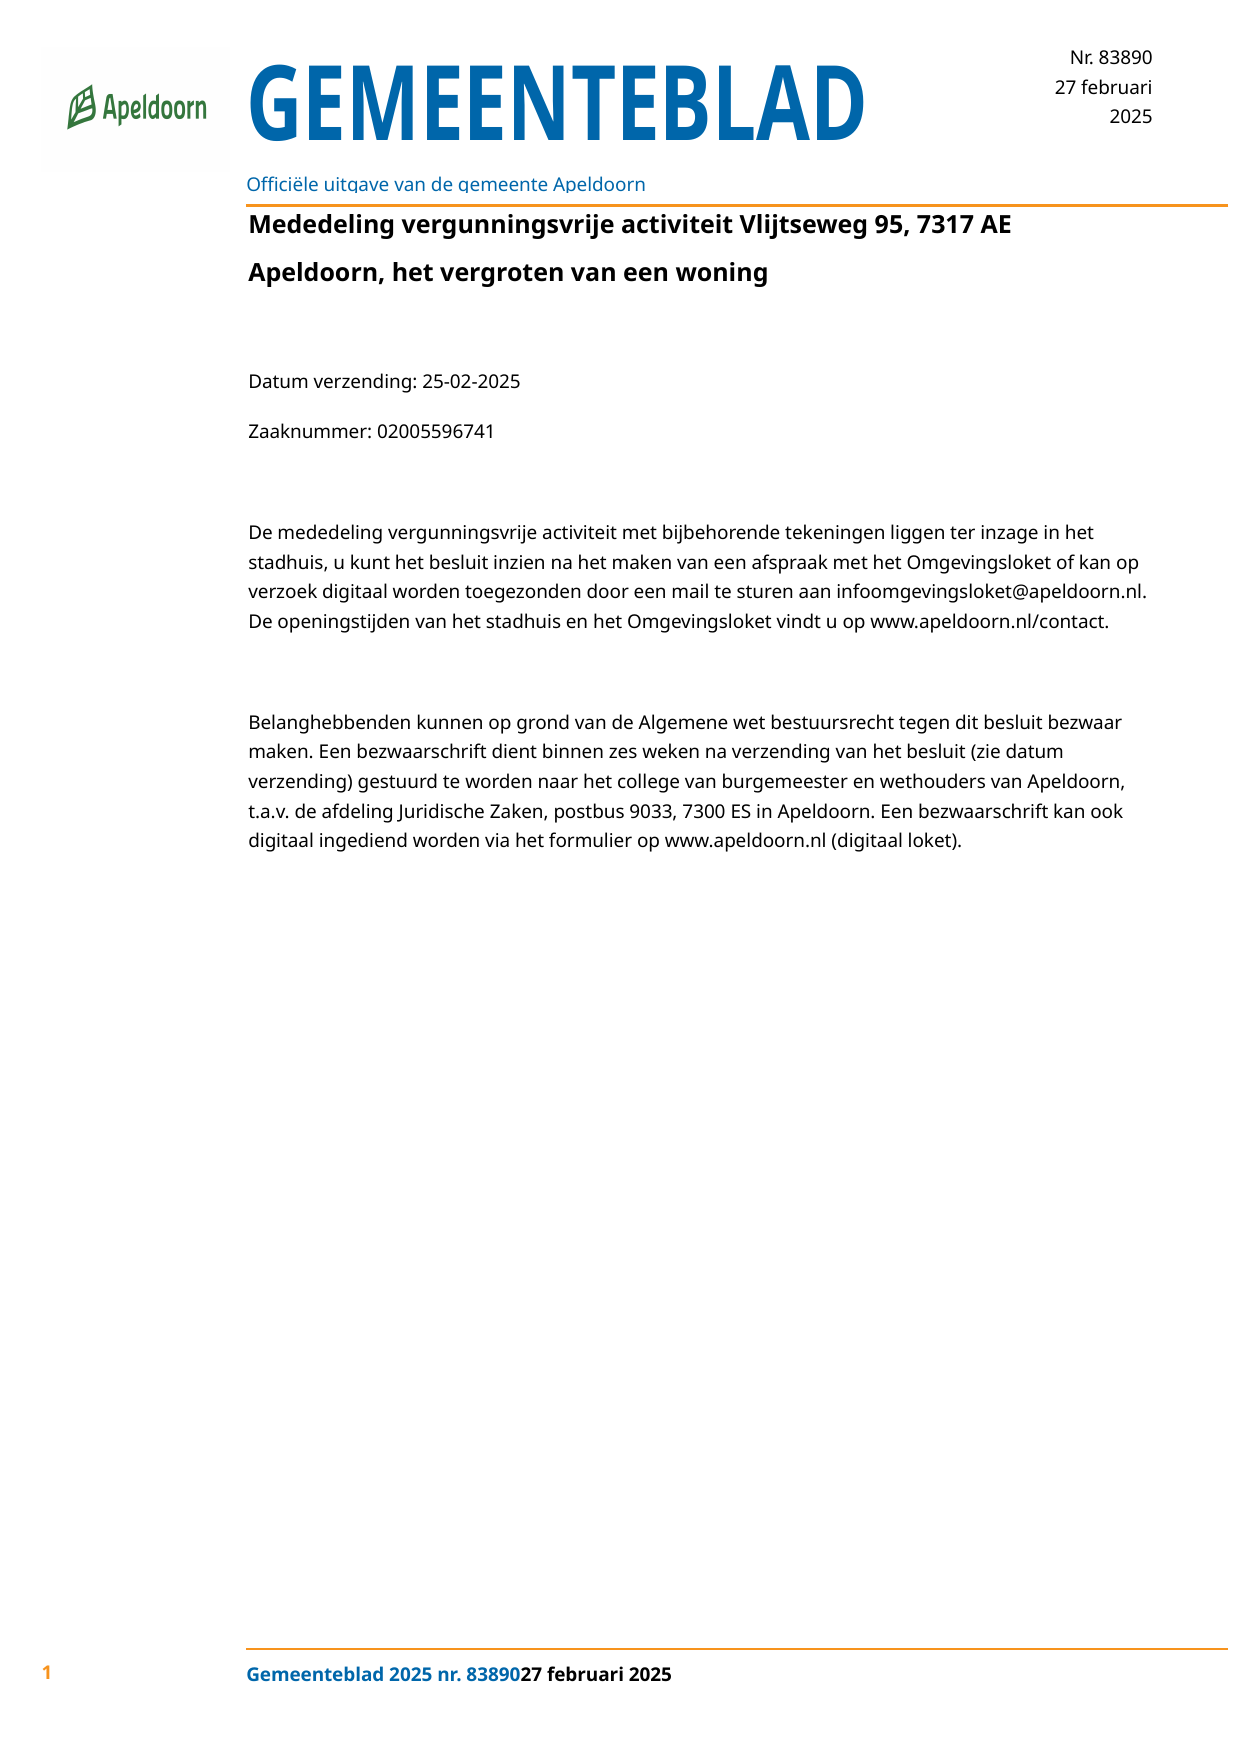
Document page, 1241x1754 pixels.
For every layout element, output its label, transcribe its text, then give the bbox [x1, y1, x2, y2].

picture [41, 47, 231, 172]
text Belanghebbenden kunnen op grond van de Algemene wet bestuursrecht tegen dit besluit bezwaar maken. Een bezwaarschrift dient binnen zes weken na verzending van het besluit (zie datum verzending) gestuurd te worden naar het college van burgemeester en wethouders van Apeldoorn, t.a.v. de afdeling Juridische Zaken, postbus 9033, 7300 ES in Apeldoorn. Een bezwaarschrift kan ook digitaal ingediend worden via het formulier op www.apeldoorn.nl (digitaal loket). [248, 709, 1152, 853]
text Zaaknummer: 02005596741 [248, 419, 1152, 444]
text De mededeling vergunningsvrije activiteit met bijbehorende tekeningen liggen ter inzage in het stadhuis, u kunt het besluit inzien na het maken van een afspraak met het Omgevingsloket of kan op verzoek digitaal worden toegezonden door een mail te sturen aan infoomgevingsloket@apeldoorn.nl. De openingstijden van het stadhuis en het Omgevingsloket vindt u op www.apeldoorn.nl/contact. [248, 519, 1152, 634]
text Datum verzending: 25-02-2025 [248, 368, 1152, 394]
text Mededeling vergunningsvrije activiteit Vlijtseweg 95, 7317 AE Apeldoorn, het vergroten van een woning [248, 207, 1152, 288]
